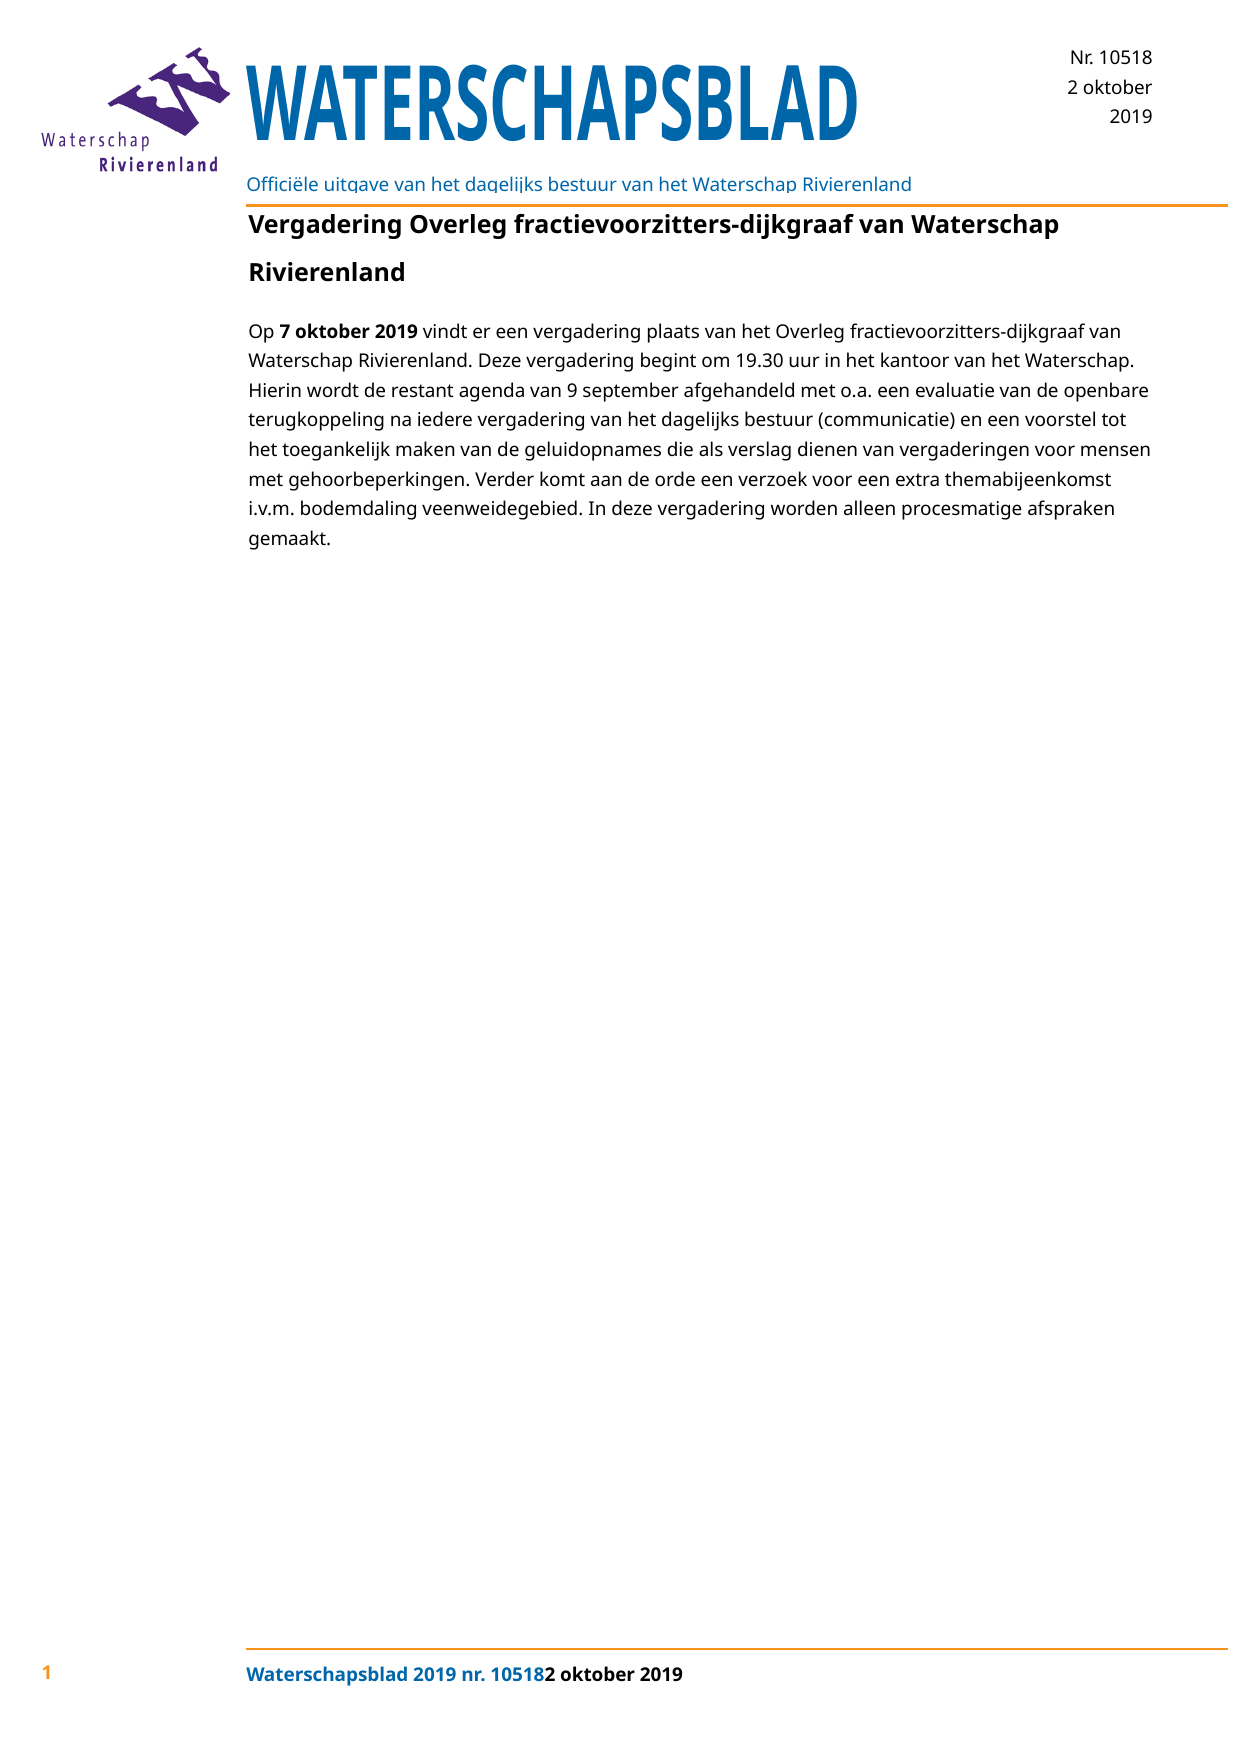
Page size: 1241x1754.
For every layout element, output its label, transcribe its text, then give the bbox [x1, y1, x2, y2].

picture [41, 47, 231, 172]
text Vergadering Overleg fractievoorzitters-dijkgraaf van Waterschap Rivierenland [248, 207, 1152, 288]
text Hierin wordt de restant agenda van 9 september afgehandeld met o.a. een evaluatie van de openbare terugkoppeling na iedere vergadering van het dagelijks bestuur (communicatie) en een voorstel tot het toegankelijk maken van de geluidopnames die als verslag dienen van vergaderingen voor mensen met gehoorbeperkingen. Verder komt aan de orde een verzoek voor een extra themabijeenkomst i.v.m. bodemdaling veenweidegebied. In deze vergadering worden alleen procesmatige afspraken gemaakt. [248, 377, 1152, 551]
text Op 7 oktober 2019 vindt er een vergadering plaats van het Overleg fractievoorzitters-dijkgraaf van Waterschap Rivierenland. Deze vergadering begint om 19.30 uur in het kantoor van het Waterschap. [248, 318, 1152, 373]
